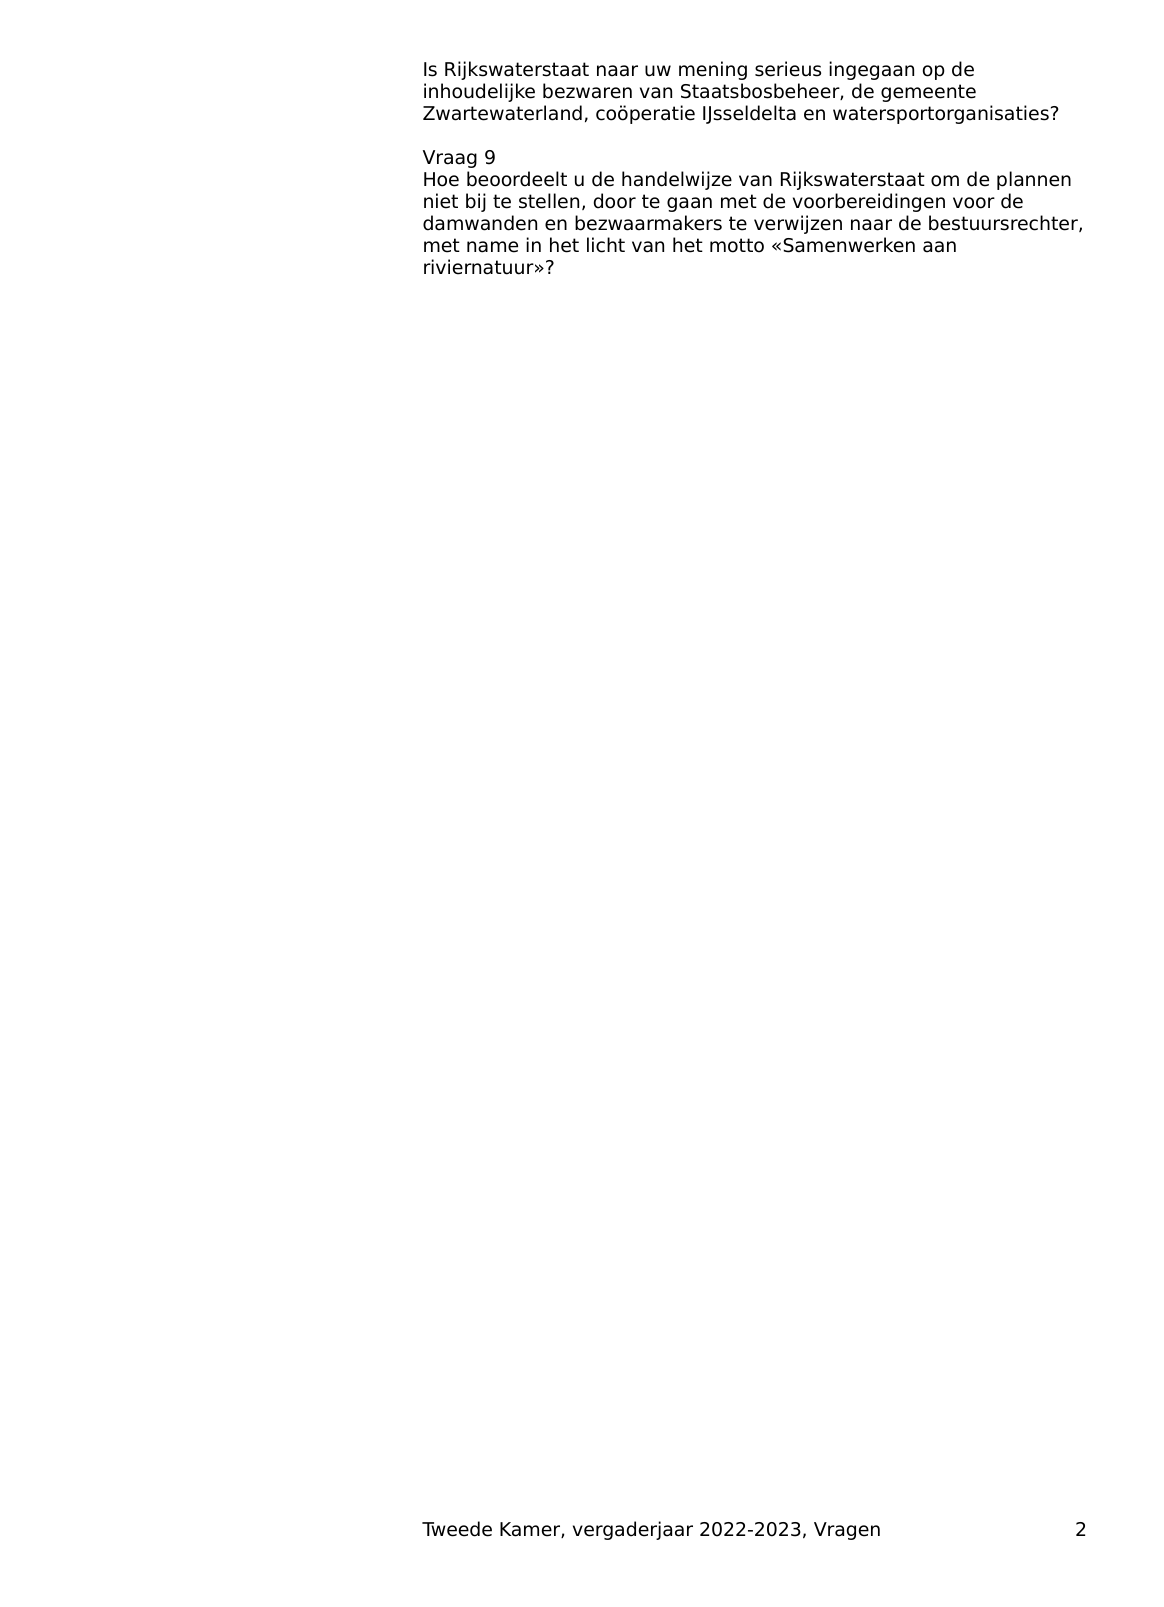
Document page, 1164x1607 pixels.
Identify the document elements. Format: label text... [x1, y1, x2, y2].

text Is Rijkswaterstaat naar uw mening serieus ingegaan op de inhoudelijke bezwaren van Staatsbosbeheer, de gemeente Zwartewaterland, coöperatie IJsseldelta en watersportorganisaties? [422, 59, 1087, 125]
text Hoe beoordeelt u de handelwijze van Rijkswaterstaat om de plannen niet bij te stellen, door te gaan met de voorbereidingen voor de damwanden en bezwaarmakers te verwijzen naar de bestuursrechter, met name in het licht van het motto «Samenwerken aan riviernatuur»? [422, 169, 1087, 279]
text Vraag 9 [422, 147, 1087, 169]
